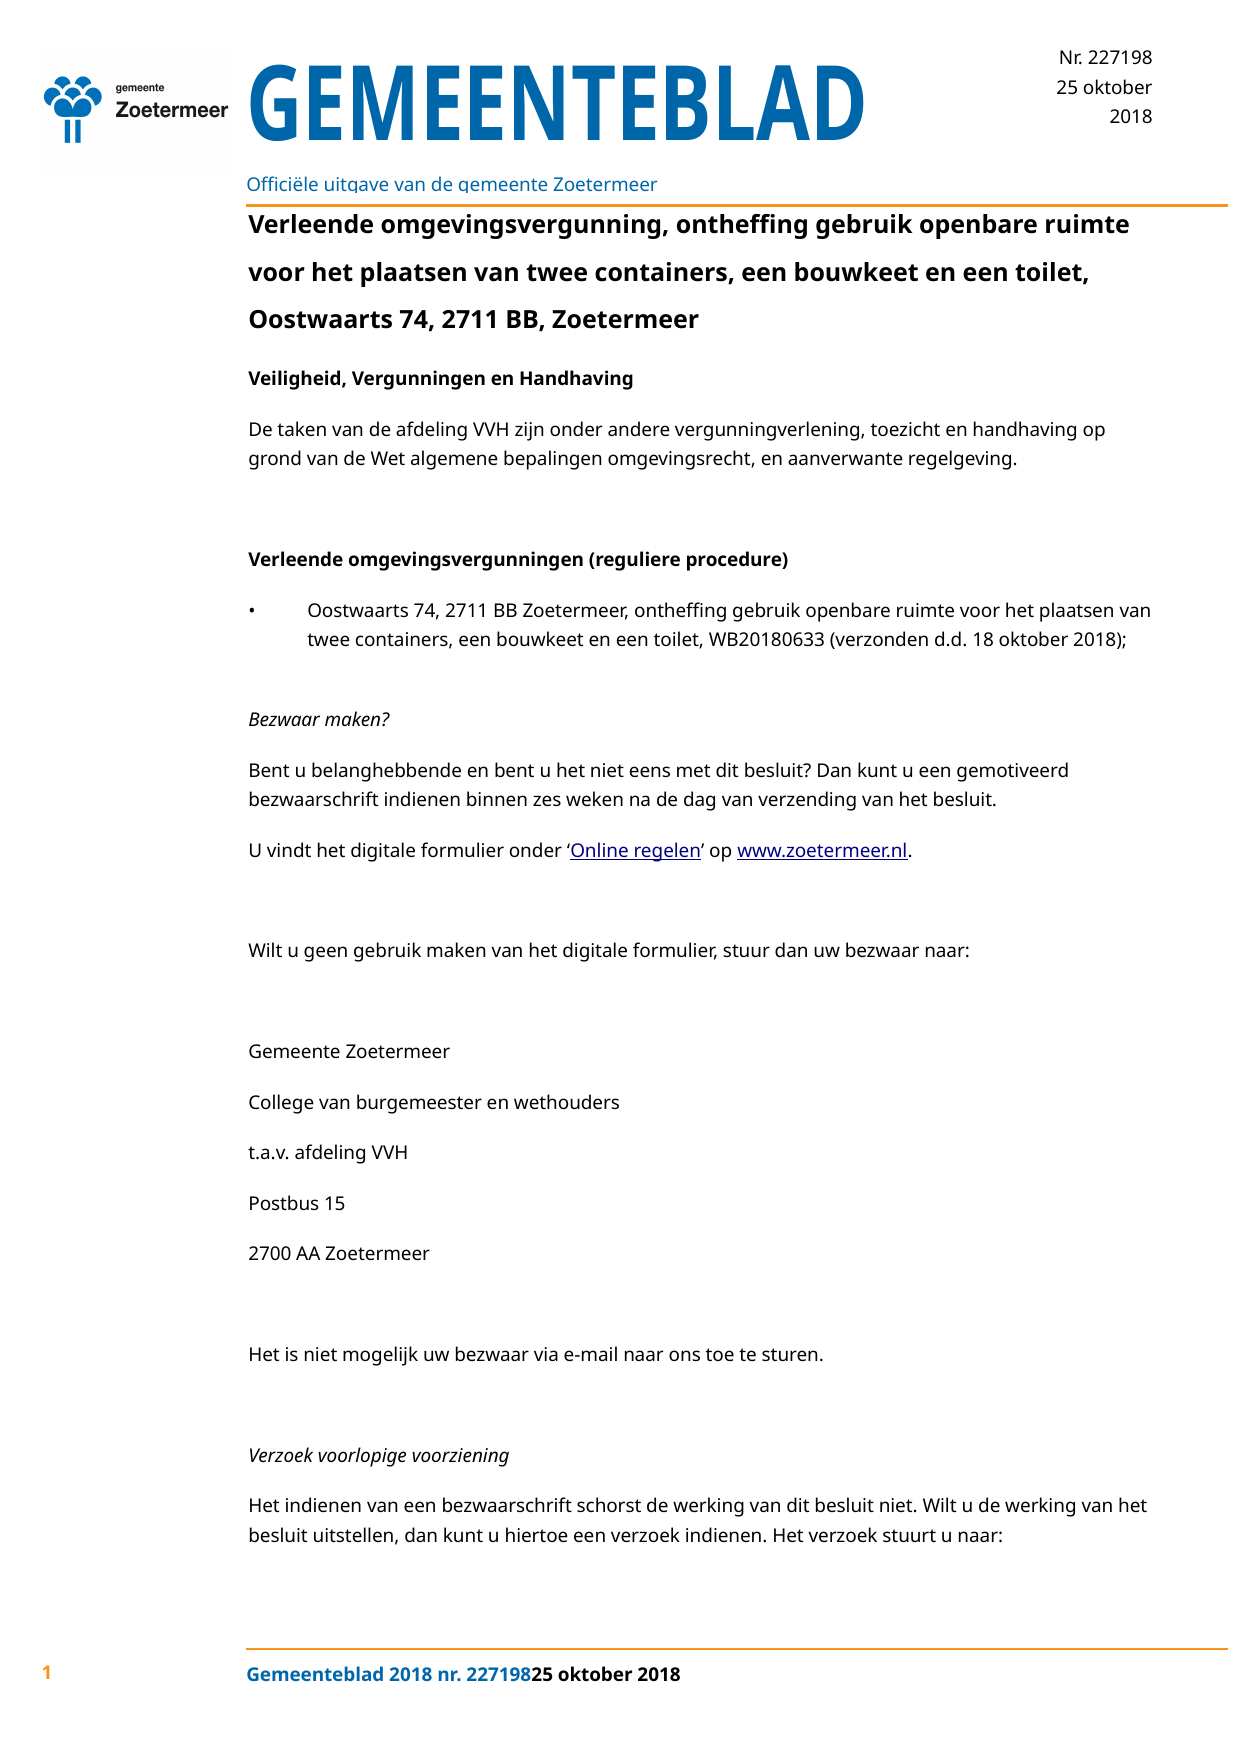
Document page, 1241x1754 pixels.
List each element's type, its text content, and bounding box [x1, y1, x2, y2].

text 2700 AA Zoetermeer [248, 1240, 1152, 1266]
text Wilt u geen gebruik maken van het digitale formulier, stuur dan uw bezwaar naar: [248, 938, 1152, 963]
text Bent u belanghebbende en bent u het niet eens met dit besluit? Dan kunt u een gemotiveerd bezwaarschrift indienen binnen zes weken na de dag van verzending van het besluit. [248, 757, 1152, 812]
text Gemeente Zoetermeer [248, 1038, 1152, 1064]
list Oostwaarts 74, 2711 BB Zoetermeer, ontheffing gebruik openbare ruimte voor het plaatsen van twee containers, een bouwkeet en een toilet, WB20180633 (verzonden d.d. 18 oktober 2018); [248, 597, 1152, 652]
text Veiligheid, Vergunningen en Handhaving [248, 366, 1152, 391]
text De taken van de afdeling VVH zijn onder andere vergunningverlening, toezicht en handhaving op grond van de Wet algemene bepalingen omgevingsrecht, en aanverwante regelgeving. [248, 416, 1152, 471]
text Postbus 15 [248, 1190, 1152, 1215]
picture [41, 47, 231, 172]
text Bezwaar maken? [248, 706, 1152, 732]
text Het indienen van een bezwaarschrift schorst de werking van dit besluit niet. Wilt u de werking van het besluit uitstellen, dan kunt u hiertoe een verzoek indienen. Het verzoek stuurt u naar: [248, 1492, 1152, 1547]
text t.a.v. afdeling VVH [248, 1139, 1152, 1165]
text Verzoek voorlopige voorziening [248, 1442, 1152, 1467]
text U vindt het digitale formulier onder ‘Online regelen’ op www.zoetermeer.nl. [248, 837, 1152, 862]
text Het is niet mogelijk uw bezwaar via e-mail naar ons toe te sturen. [248, 1341, 1152, 1367]
text College van burgemeester en wethouders [248, 1089, 1152, 1114]
text Verleende omgevingsvergunning, ontheffing gebruik openbare ruimte voor het plaatsen van twee containers, een bouwkeet en een toilet, Oostwaarts 74, 2711 BB, Zoetermeer [248, 207, 1152, 336]
text Verleende omgevingsvergunningen (reguliere procedure) [248, 546, 1152, 572]
